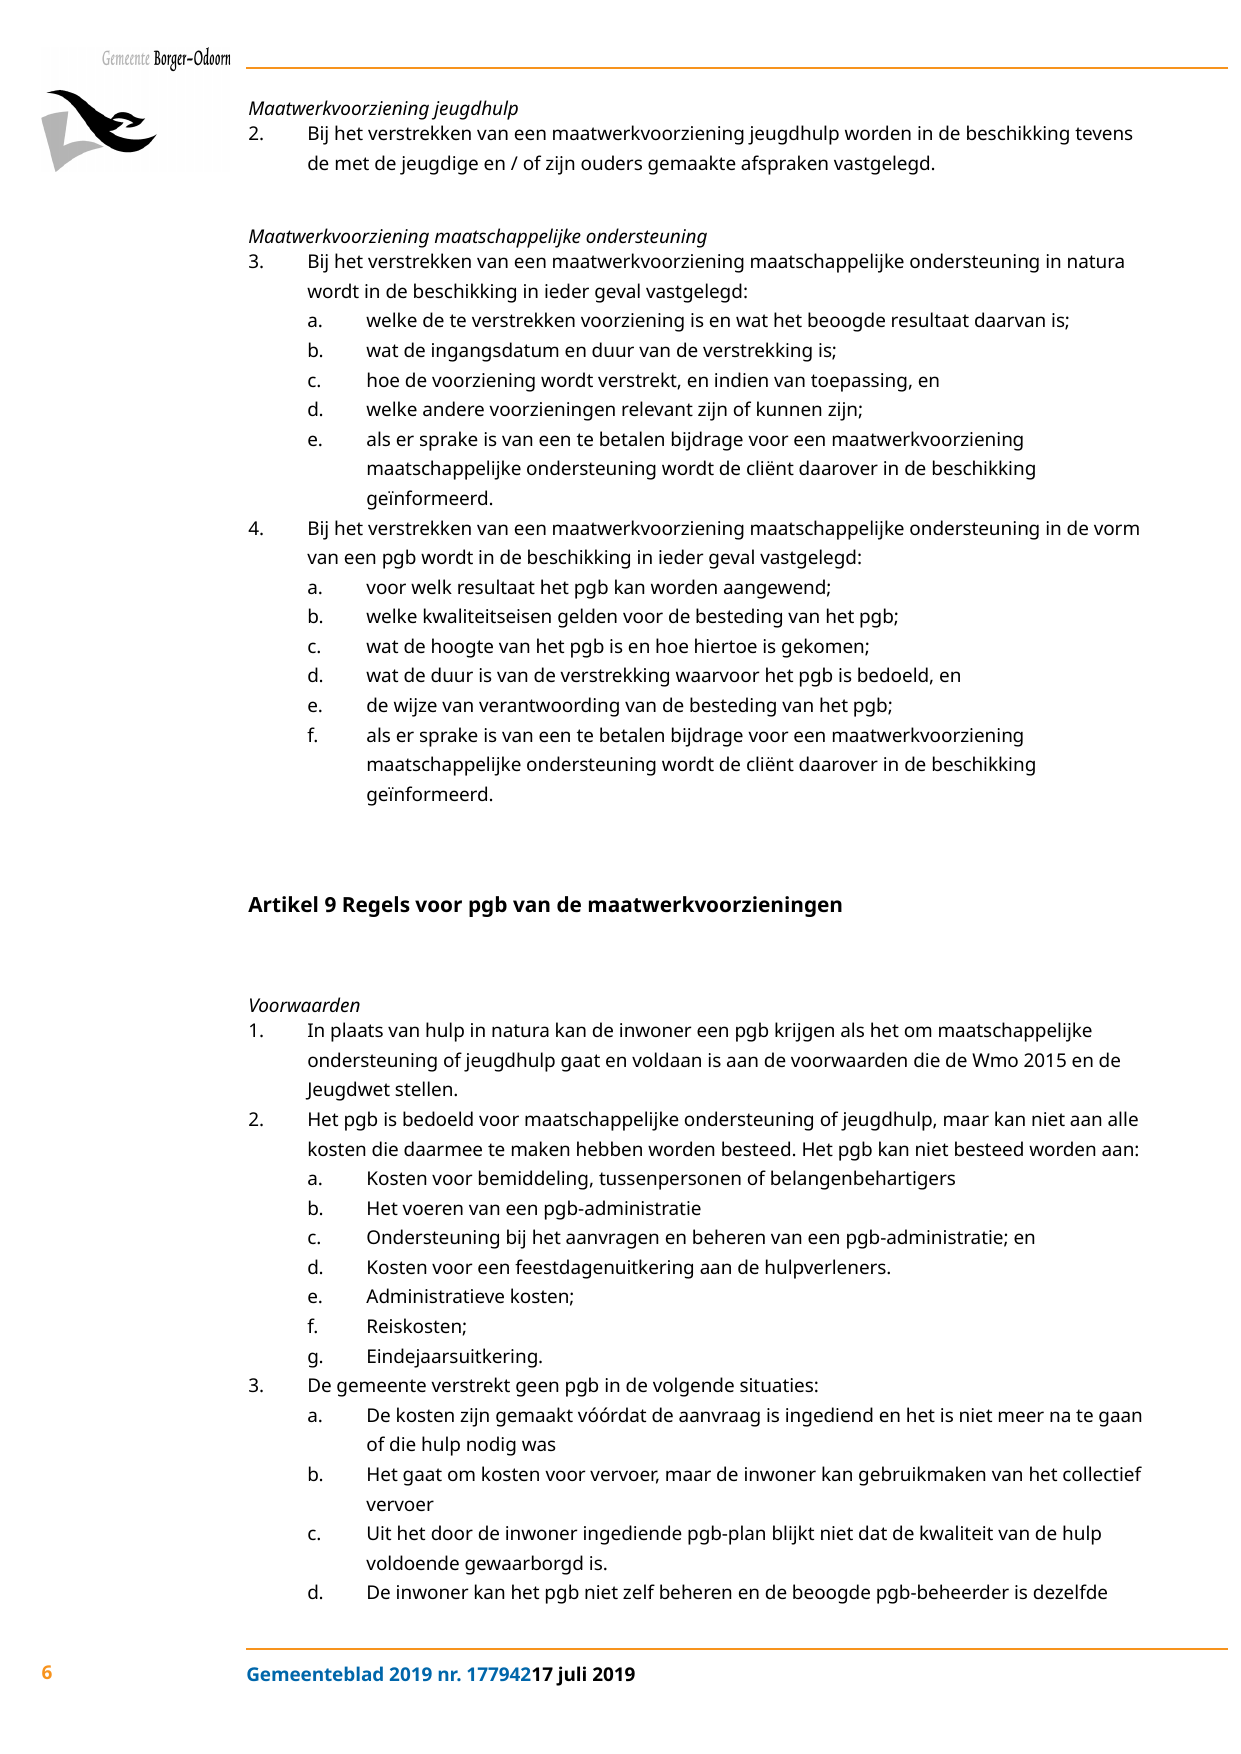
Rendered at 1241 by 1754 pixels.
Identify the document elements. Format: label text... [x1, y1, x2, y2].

list wat de duur is van de verstrekking waarvoor het pgb is bedoeld, en [307, 663, 1152, 688]
list als er sprake is van een te betalen bijdrage voor een maatwerkvoorziening maatschappelijke ondersteuning wordt de cliënt daarover in de beschikking geïnformeerd. [307, 722, 1152, 807]
list als er sprake is van een te betalen bijdrage voor een maatwerkvoorziening maatschappelijke ondersteuning wordt de cliënt daarover in de beschikking geïnformeerd. [307, 426, 1152, 511]
list Ondersteuning bij het aanvragen en beheren van een pgb-administratie; en [307, 1224, 1152, 1250]
list wat de hoogte van het pgb is en hoe hiertoe is gekomen; [307, 633, 1152, 659]
list Reiskosten; [307, 1313, 1152, 1339]
list Bij het verstrekken van een maatwerkvoorziening maatschappelijke ondersteuning in natura wordt in de beschikking in ieder geval vastgelegd: [248, 248, 1152, 304]
list voor welk resultaat het pgb kan worden aangewend; [307, 574, 1152, 600]
list De inwoner kan het pgb niet zelf beheren en de beoogde pgb-beheerder is dezelfde [307, 1579, 1152, 1605]
list welke andere voorzieningen relevant zijn of kunnen zijn; [307, 396, 1152, 422]
picture [41, 47, 231, 172]
text Maatwerkvoorziening jeugdhulp [248, 95, 1152, 121]
text Voorwaarden [248, 992, 1152, 1017]
list Kosten voor een feestdagenuitkering aan de hulpverleners. [307, 1254, 1152, 1280]
text Artikel 9 Regels voor pgb van de maatwerkvoorzieningen [248, 891, 1152, 919]
list welke de te verstrekken voorziening is en wat het beoogde resultaat daarvan is; [307, 308, 1152, 333]
list hoe de voorziening wordt verstrekt, en indien van toepassing, en [307, 367, 1152, 393]
list De gemeente verstrekt geen pgb in de volgende situaties: [248, 1372, 1152, 1398]
list Bij het verstrekken van een maatwerkvoorziening maatschappelijke ondersteuning in de vorm van een pgb wordt in de beschikking in ieder geval vastgelegd: [248, 515, 1152, 570]
list Het voeren van een pgb-administratie [307, 1195, 1152, 1221]
list Administratieve kosten; [307, 1284, 1152, 1309]
list Uit het door de inwoner ingediende pgb-plan blijkt niet dat de kwaliteit van de hulp voldoende gewaarborgd is. [307, 1520, 1152, 1576]
text Maatwerkvoorziening maatschappelijke ondersteuning [248, 223, 1152, 248]
list Eindejaarsuitkering. [307, 1343, 1152, 1369]
list Het gaat om kosten voor vervoer, maar de inwoner kan gebruikmaken van het collectief vervoer [307, 1461, 1152, 1517]
list In plaats van hulp in natura kan de inwoner een pgb krijgen als het om maatschappelijke ondersteuning of jeugdhulp gaat en voldaan is aan de voorwaarden die de Wmo 2015 en de Jeugdwet stellen. [248, 1017, 1152, 1102]
list welke kwaliteitseisen gelden voor de besteding van het pgb; [307, 603, 1152, 629]
list Bij het verstrekken van een maatwerkvoorziening jeugdhulp worden in de beschikking tevens de met de jeugdige en / of zijn ouders gemaakte afspraken vastgelegd. [248, 121, 1152, 176]
list wat de ingangsdatum en duur van de verstrekking is; [307, 337, 1152, 363]
list De kosten zijn gemaakt vóórdat de aanvraag is ingediend en het is niet meer na te gaan of die hulp nodig was [307, 1402, 1152, 1457]
list Kosten voor bemiddeling, tussenpersonen of belangenbehartigers [307, 1165, 1152, 1191]
list Het pgb is bedoeld voor maatschappelijke ondersteuning of jeugdhulp, maar kan niet aan alle kosten die daarmee te maken hebben worden besteed. Het pgb kan niet besteed worden aan: [248, 1106, 1152, 1162]
list de wijze van verantwoording van de besteding van het pgb; [307, 692, 1152, 718]
